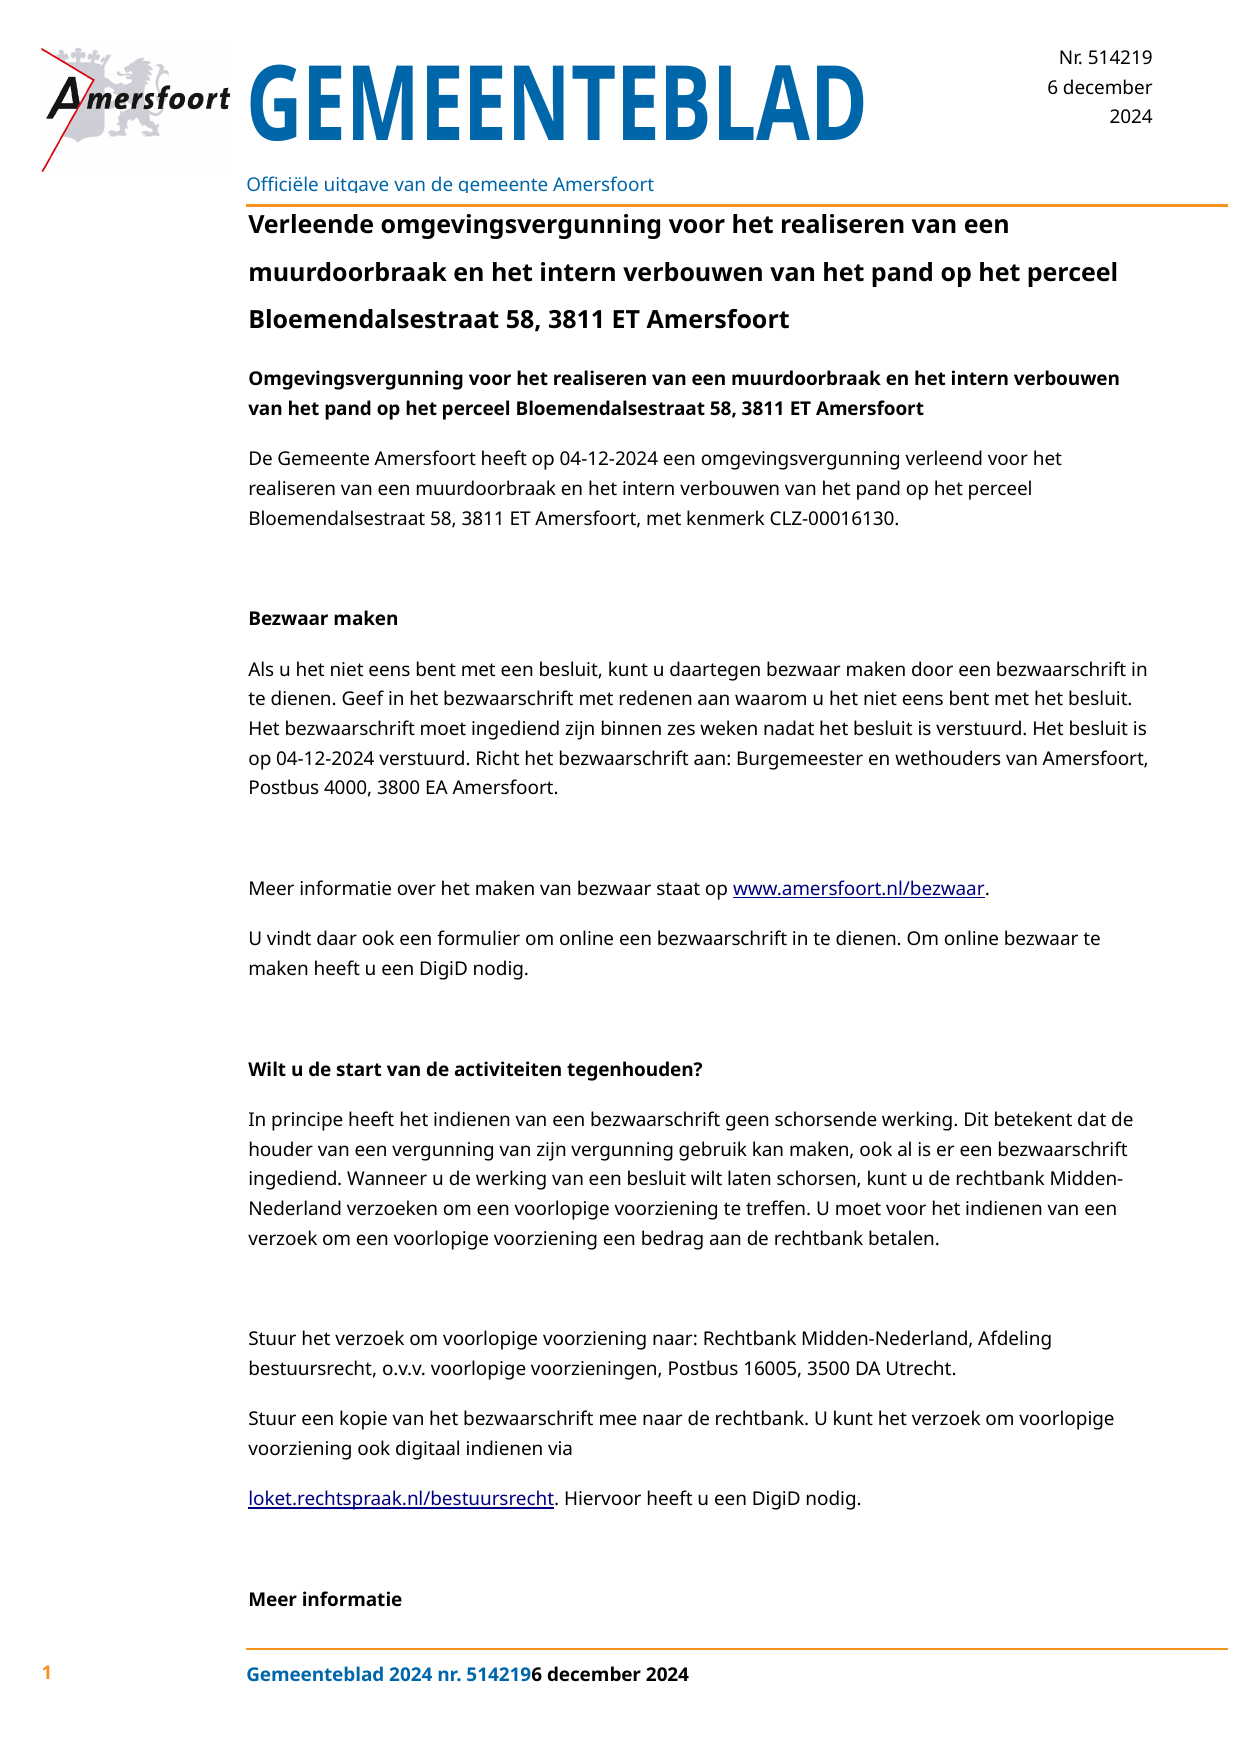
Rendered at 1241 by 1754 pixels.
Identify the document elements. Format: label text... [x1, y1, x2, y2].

text Bezwaar maken [248, 606, 1152, 631]
text In principe heeft het indienen van een bezwaarschrift geen schorsende werking. Dit betekent dat de houder van een vergunning van zijn vergunning gebruik kan maken, ook al is er een bezwaarschrift ingediend. Wanneer u de werking van een besluit wilt laten schorsen, kunt u de rechtbank Midden-Nederland verzoeken om een voorlopige voorziening te treffen. U moet voor het indienen van een verzoek om een voorlopige voorziening een bedrag aan de rechtbank betalen. [248, 1106, 1152, 1250]
text Meer informatie over het maken van bezwaar staat op www.amersfoort.nl/bezwaar. [248, 875, 1152, 901]
picture [41, 47, 231, 172]
text Wilt u de start van de activiteiten tegenhouden? [248, 1056, 1152, 1082]
text Meer informatie [248, 1586, 1152, 1612]
text Omgevingsvergunning voor het realiseren van een muurdoorbraak en het intern verbouwen van het pand op het perceel Bloemendalsestraat 58, 3811 ET Amersfoort [248, 366, 1152, 421]
text De Gemeente Amersfoort heeft op 04-12-2024 een omgevingsvergunning verleend voor het realiseren van een muurdoorbraak en het intern verbouwen van het pand op het perceel Bloemendalsestraat 58, 3811 ET Amersfoort, met kenmerk CLZ-00016130. [248, 446, 1152, 530]
text Verleende omgevingsvergunning voor het realiseren van een muurdoorbraak en het intern verbouwen van het pand op het perceel Bloemendalsestraat 58, 3811 ET Amersfoort [248, 207, 1152, 336]
text Stuur het verzoek om voorlopige voorziening naar: Rechtbank Midden-Nederland, Afdeling bestuursrecht, o.v.v. voorlopige voorzieningen, Postbus 16005, 3500 DA Utrecht. [248, 1326, 1152, 1381]
text Als u het niet eens bent met een besluit, kunt u daartegen bezwaar maken door een bezwaarschrift in te dienen. Geef in het bezwaarschrift met redenen aan waarom u het niet eens bent met het besluit. Het bezwaarschrift moet ingediend zijn binnen zes weken nadat het besluit is verstuurd. Het besluit is op 04-12-2024 verstuurd. Richt het bezwaarschrift aan: Burgemeester en wethouders van Amersfoort, Postbus 4000, 3800 EA Amersfoort. [248, 656, 1152, 800]
text Stuur een kopie van het bezwaarschrift mee naar de rechtbank. U kunt het verzoek om voorlopige voorziening ook digitaal indienen via [248, 1406, 1152, 1461]
text U vindt daar ook een formulier om online een bezwaarschrift in te dienen. Om online bezwaar te maken heeft u een DigiD nodig. [248, 926, 1152, 981]
text loket.rechtspraak.nl/bestuursrecht. Hiervoor heeft u een DigiD nodig. [248, 1486, 1152, 1511]
